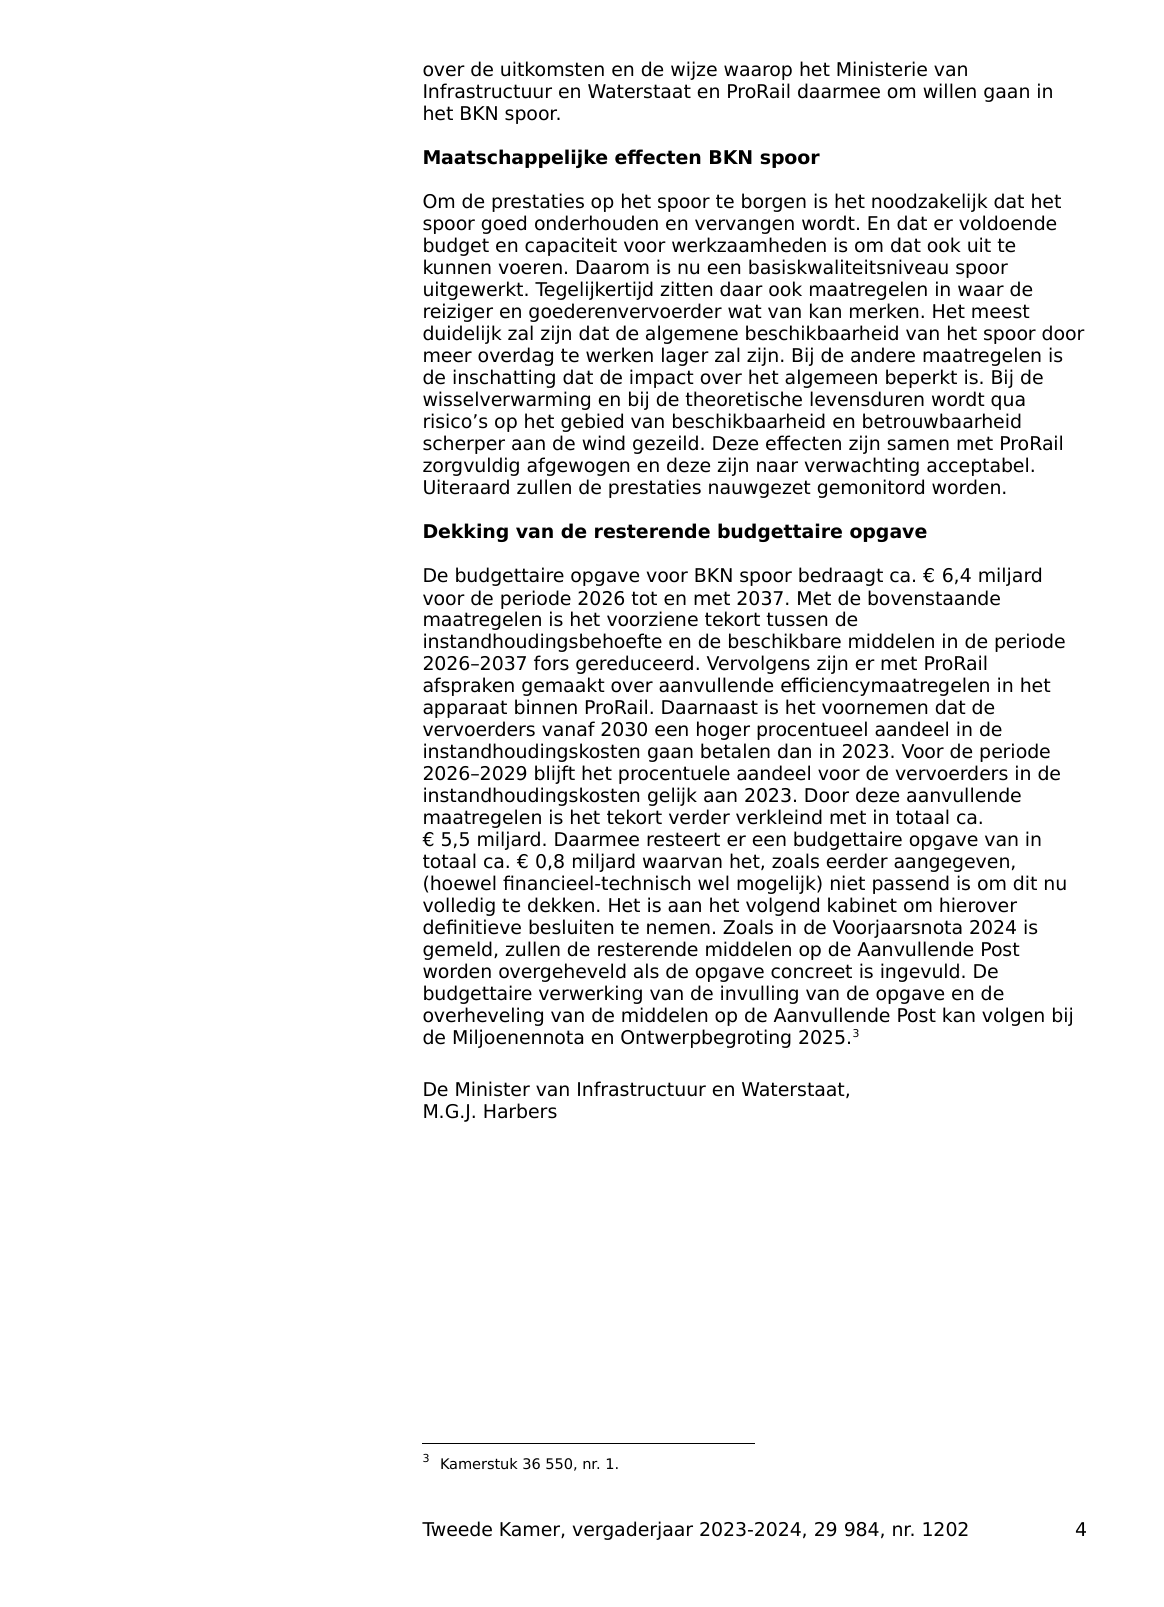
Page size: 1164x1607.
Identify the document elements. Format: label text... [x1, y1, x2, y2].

text De budgettaire opgave voor BKN spoor bedraagt ca. € 6,4 miljard voor de periode 2026 tot en met 2037. Met de bovenstaande maatregelen is het voorziene tekort tussen de instandhoudingsbehoefte en de beschikbare middelen in de periode 2026–2037 fors gereduceerd. Vervolgens zijn er met ProRail afspraken gemaakt over aanvullende efficiencymaatregelen in het apparaat binnen ProRail. Daarnaast is het voornemen dat de vervoerders vanaf 2030 een hoger procentueel aandeel in de instandhoudingskosten gaan betalen dan in 2023. Voor de periode 2026–2029 blijft het procentuele aandeel voor de vervoerders in de instandhoudingskosten gelijk aan 2023. Door deze aanvullende maatregelen is het tekort verder verkleind met in totaal ca. € 5,5 miljard. Daarmee resteert er een budgettaire opgave van in totaal ca. € 0,8 miljard waarvan het, zoals eerder aangegeven, (hoewel financieel-technisch wel mogelijk) niet passend is om dit nu volledig te dekken. Het is aan het volgend kabinet om hierover definitieve besluiten te nemen. Zoals in de Voorjaarsnota 2024 is gemeld, zullen de resterende middelen op de Aanvullende Post worden overgeheveld als de opgave concreet is ingevuld. De budgettaire verwerking van de invulling van de opgave en de overheveling van de middelen op de Aanvullende Post kan volgen bij de Miljoenennota en Ontwerpbegroting 2025. [422, 565, 1087, 1049]
text over de uitkomsten en de wijze waarop het Ministerie van Infrastructuur en Waterstaat en ProRail daarmee om willen gaan in het BKN spoor. [422, 59, 1087, 125]
text Kamerstuk 36 550, nr. 1. [422, 1452, 1087, 1474]
text Om de prestaties op het spoor te borgen is het noodzakelijk dat het spoor goed onderhouden en vervangen wordt. En dat er voldoende budget en capaciteit voor werkzaamheden is om dat ook uit te kunnen voeren. Daarom is nu een basiskwaliteitsniveau spoor uitgewerkt. Tegelijkertijd zitten daar ook maatregelen in waar de reiziger en goederenvervoerder wat van kan merken. Het meest duidelijk zal zijn dat de algemene beschikbaarheid van het spoor door meer overdag te werken lager zal zijn. Bij de andere maatregelen is de inschatting dat de impact over het algemeen beperkt is. Bij de wisselverwarming en bij de theoretische levensduren wordt qua risico’s op het gebied van beschikbaarheid en betrouwbaarheid scherper aan de wind gezeild. Deze effecten zijn samen met ProRail zorgvuldig afgewogen en deze zijn naar verwachting acceptabel. Uiteraard zullen de prestaties nauwgezet gemonitord worden. [422, 191, 1087, 499]
text De Minister van Infrastructuur en Waterstaat, M.G.J. Harbers [422, 1079, 1087, 1123]
subtitle Dekking van de resterende budgettaire opgave [422, 521, 1087, 543]
subtitle Maatschappelijke effecten BKN spoor [422, 147, 1087, 169]
